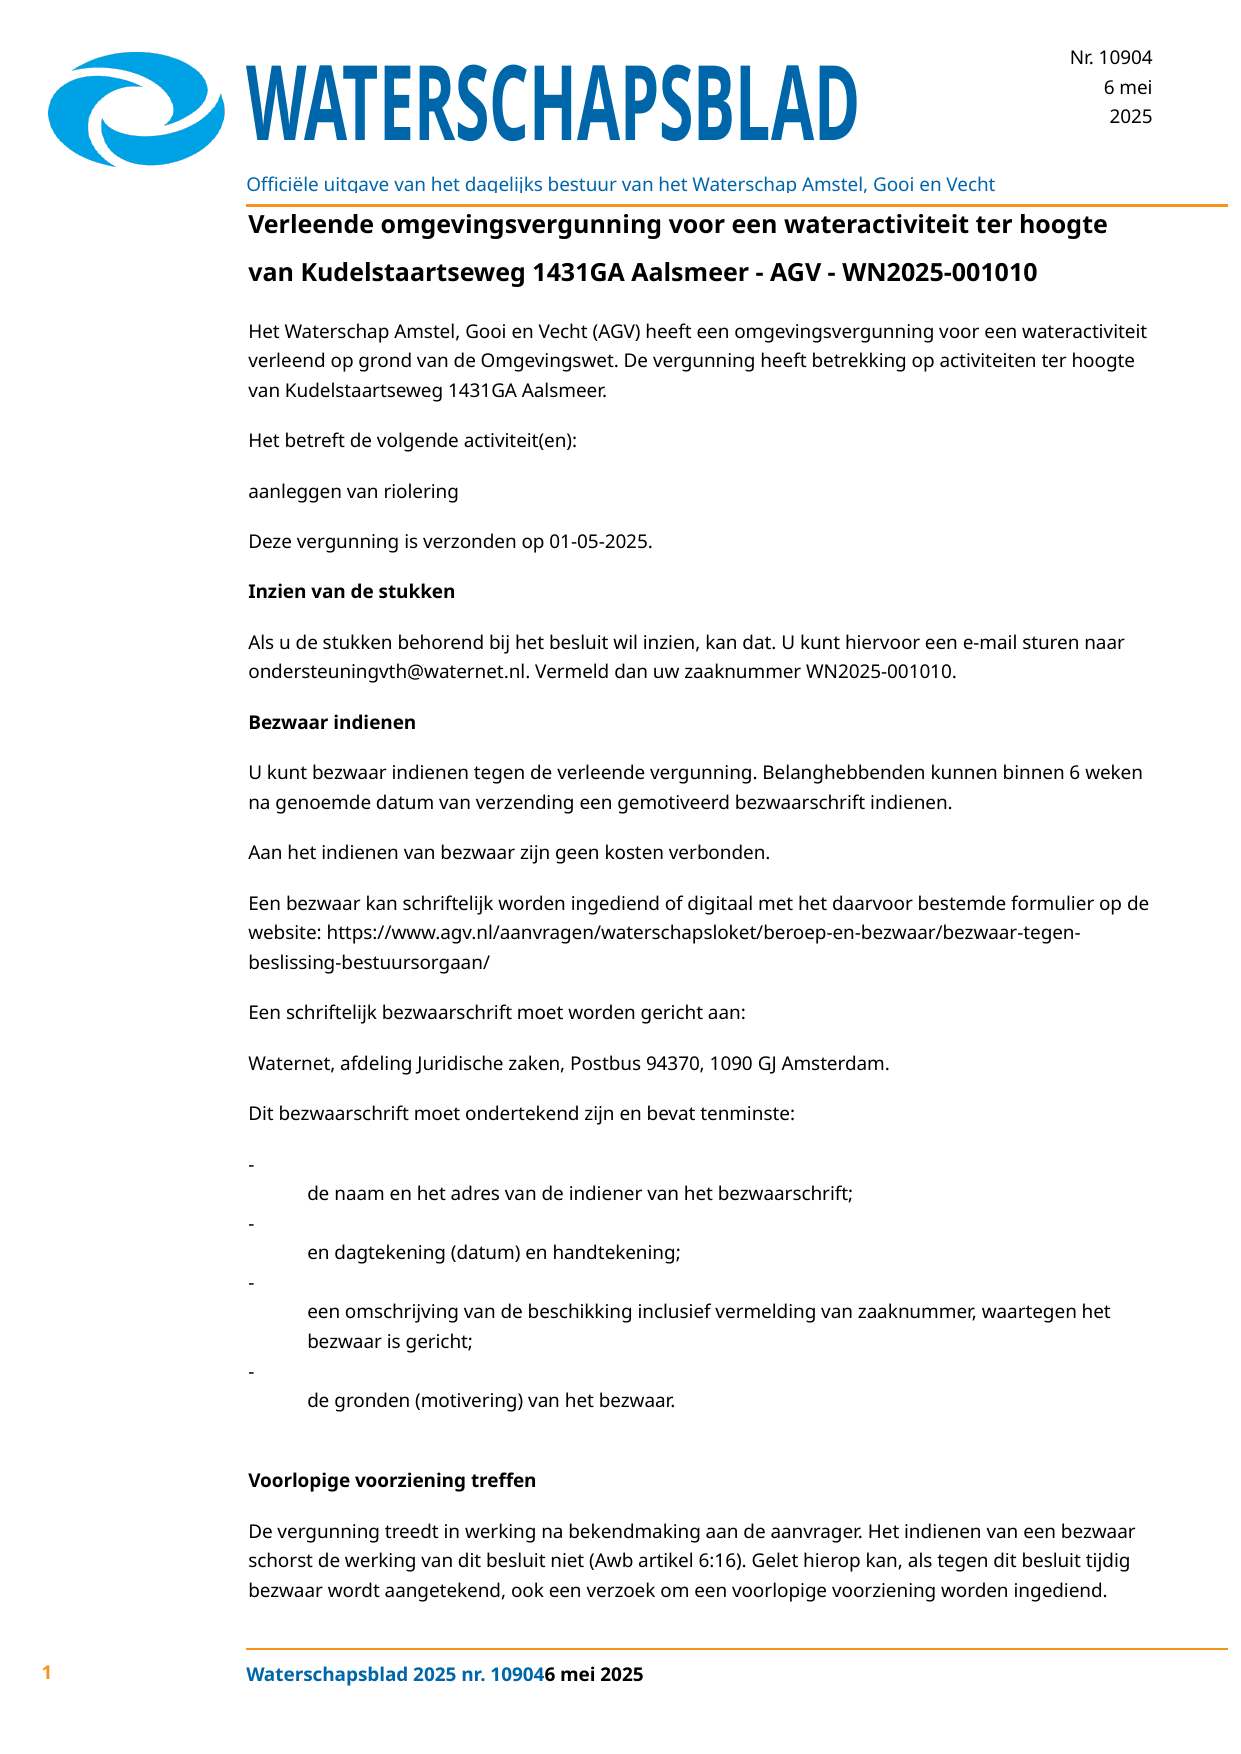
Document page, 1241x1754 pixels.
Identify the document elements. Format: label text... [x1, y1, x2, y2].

text Inzien van de stukken [248, 579, 1152, 604]
text Als u de stukken behorend bij het besluit wil inzien, kan dat. U kunt hiervoor een e-mail sturen naar ondersteuningvth@waternet.nl. Vermeld dan uw zaaknummer WN2025-001010. [248, 629, 1152, 684]
text De vergunning treedt in werking na bekendmaking aan de aanvrager. Het indienen van een bezwaar schorst de werking van dit besluit niet (Awb artikel 6:16). Gelet hierop kan, als tegen dit besluit tijdig bezwaar wordt aangetekend, ook een verzoek om een voorlopige voorziening worden ingediend. [248, 1518, 1152, 1603]
text Verleende omgevingsvergunning voor een wateractiviteit ter hoogte van Kudelstaartseweg 1431GA Aalsmeer - AGV - WN2025-001010 [248, 207, 1152, 288]
text Waternet, afdeling Juridische zaken, Postbus 94370, 1090 GJ Amsterdam. [248, 1050, 1152, 1076]
text Een bezwaar kan schriftelijk worden ingediend of digitaal met het daarvoor bestemde formulier op de website: https://www.agv.nl/aanvragen/waterschapsloket/beroep-en-bezwaar/bezwaar-tegen-beslissing-bestuursorgaan/ [248, 890, 1152, 975]
text aanleggen van riolering [248, 478, 1152, 504]
list en dagtekening (datum) en handtekening; [248, 1239, 1152, 1265]
text Het betreft de volgende activiteit(en): [248, 427, 1152, 453]
text Een schriftelijk bezwaarschrift moet worden gericht aan: [248, 999, 1152, 1025]
picture [41, 47, 231, 172]
text Voorlopige voorziening treffen [248, 1467, 1152, 1493]
text U kunt bezwaar indienen tegen de verleende vergunning. Belanghebbenden kunnen binnen 6 weken na genoemde datum van verzending een gemotiveerd bezwaarschrift indienen. [248, 759, 1152, 815]
list de naam en het adres van de indiener van het bezwaarschrift; [248, 1180, 1152, 1206]
text Het Waterschap Amstel, Gooi en Vecht (AGV) heeft een omgevingsvergunning voor een wateractiviteit verleend op grond van de Omgevingswet. De vergunning heeft betrekking op activiteiten ter hoogte van Kudelstaartseweg 1431GA Aalsmeer. [248, 318, 1152, 403]
list een omschrijving van de beschikking inclusief vermelding van zaaknummer, waartegen het bezwaar is gericht; [248, 1299, 1152, 1354]
text Dit bezwaarschrift moet ondertekend zijn en bevat tenminste: [248, 1100, 1152, 1126]
text Deze vergunning is verzonden op 01-05-2025. [248, 528, 1152, 554]
list de gronden (motivering) van het bezwaar. [248, 1387, 1152, 1413]
text Bezwaar indienen [248, 709, 1152, 735]
text Aan het indienen van bezwaar zijn geen kosten verbonden. [248, 839, 1152, 865]
